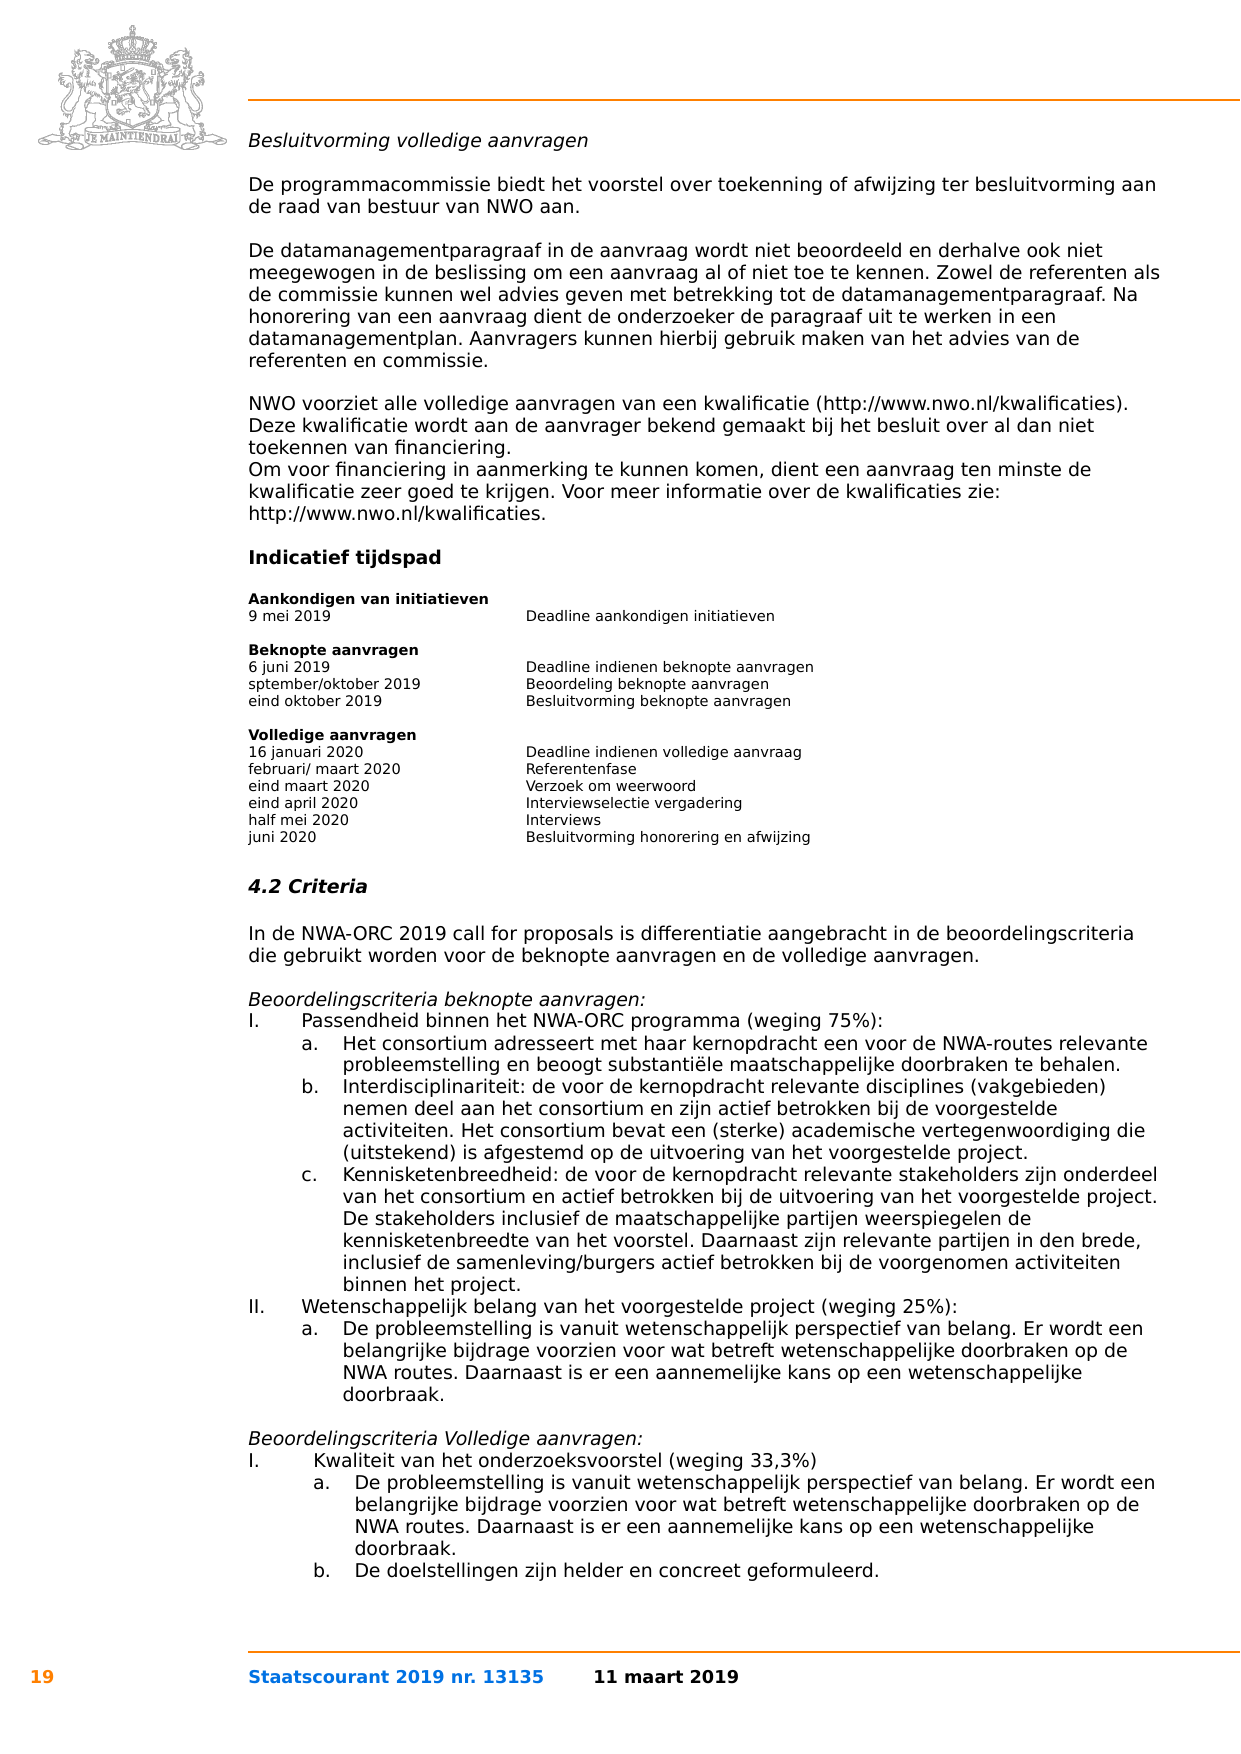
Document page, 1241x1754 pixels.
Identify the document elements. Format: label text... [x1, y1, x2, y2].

table_cell februari/ maart 2020 [248, 761, 519, 778]
table_cell Beoordeling beknopte aanvragen [520, 676, 1163, 693]
table_cell Besluitvorming beknopte aanvragen [520, 693, 1163, 710]
table_cell Beknopte aanvragen [248, 642, 519, 659]
text NWO voorziet alle volledige aanvragen van een kwalificatie (http://www.nwo.nl/kwalificaties). Deze kwalificatie wordt aan de aanvrager bekend gemaakt bij het besluit over al dan niet toekennen van financiering. [248, 393, 1163, 459]
table_cell eind april 2020 [248, 795, 519, 812]
text a. De probleemstelling is vanuit wetenschappelijk perspectief van belang. Er wordt een belangrijke bijdrage voorzien voor wat betreft wetenschappelijke doorbraken op de NWA routes. Daarnaast is er een aannemelijke kans op een wetenschappelijke doorbraak. [313, 1472, 1163, 1560]
table_cell Interviewselectie vergadering [520, 795, 1163, 812]
table_cell Besluitvorming honorering en afwijzing [520, 829, 1163, 846]
table_cell Deadline indienen beknopte aanvragen [520, 659, 1163, 676]
text b. De doelstellingen zijn helder en concreet geformuleerd. [313, 1560, 1163, 1582]
table_cell Volledige aanvragen [248, 727, 519, 744]
table_cell Referentenfase [520, 761, 1163, 778]
table_cell eind maart 2020 [248, 778, 519, 795]
table_cell juni 2020 [248, 829, 519, 846]
subtitle Besluitvorming volledige aanvragen [248, 130, 1163, 152]
table_cell [520, 710, 1163, 727]
table_cell 6 juni 2019 [248, 659, 519, 676]
text Om voor financiering in aanmerking te kunnen komen, dient een aanvraag ten minste de kwalificatie zeer goed te krijgen. Voor meer informatie over de kwalificaties zie: http://www.nwo.nl/kwalificaties. [248, 459, 1163, 525]
table_cell Deadline aankondigen initiatieven [520, 608, 1163, 625]
table_cell [248, 710, 519, 727]
subtitle Beoordelingscriteria Volledige aanvragen: [248, 1428, 1163, 1450]
table_cell [520, 625, 1163, 642]
text I. Kwaliteit van het onderzoeksvoorstel (weging 33,3%) [248, 1450, 1163, 1472]
table_cell Verzoek om weerwoord [520, 778, 1163, 795]
text In de NWA-ORC 2019 call for proposals is differentiatie aangebracht in de beoordelingscriteria die gebruikt worden voor de beknopte aanvragen en de volledige aanvragen. [248, 923, 1163, 967]
table_cell sptember/oktober 2019 [248, 676, 519, 693]
table_header Aankondigen van initiatieven [248, 591, 519, 608]
table_cell [520, 727, 1163, 744]
text a. De probleemstelling is vanuit wetenschappelijk perspectief van belang. Er wordt een belangrijke bijdrage voorzien voor wat betreft wetenschappelijke doorbraken op de NWA routes. Daarnaast is er een aannemelijke kans op een wetenschappelijke doorbraak. [301, 1318, 1163, 1406]
subtitle 4.2 Criteria [248, 876, 1163, 898]
text De datamanagementparagraaf in de aanvraag wordt niet beoordeeld en derhalve ook niet meegewogen in de beslissing om een aanvraag al of niet toe te kennen. Zowel de referenten als de commissie kunnen wel advies geven met betrekking tot de datamanagementparagraaf. Na honorering van een aanvraag dient de onderzoeker de paragraaf uit te werken in een datamanagementplan. Aanvragers kunnen hierbij gebruik maken van het advies van de referenten en commissie. [248, 239, 1163, 371]
text b. Interdisciplinariteit: de voor de kernopdracht relevante disciplines (vakgebieden) nemen deel aan het consortium en zijn actief betrokken bij de voorgestelde activiteiten. Het consortium bevat een (sterke) academische vertegenwoordiging die (uitstekend) is afgestemd op de uitvoering van het voorgestelde project. [301, 1076, 1163, 1164]
text I. Passendheid binnen het NWA-ORC programma (weging 75%): [248, 1010, 1163, 1032]
table_cell eind oktober 2019 [248, 693, 519, 710]
table_cell 9 mei 2019 [248, 608, 519, 625]
picture [38, 25, 227, 150]
table_cell [520, 642, 1163, 659]
table_cell [248, 625, 519, 642]
text II. Wetenschappelijk belang van het voorgestelde project (weging 25%): [248, 1296, 1163, 1318]
table_header [520, 591, 1163, 608]
table_cell 16 januari 2020 [248, 744, 519, 761]
subtitle Beoordelingscriteria beknopte aanvragen: [248, 988, 1163, 1010]
text De programmacommissie biedt het voorstel over toekenning of afwijzing ter besluitvorming aan de raad van bestuur van NWO aan. [248, 174, 1163, 218]
table_cell Deadline indienen volledige aanvraag [520, 744, 1163, 761]
text c. Kennisketenbreedheid: de voor de kernopdracht relevante stakeholders zijn onderdeel van het consortium en actief betrokken bij de uitvoering van het voorgestelde project. De stakeholders inclusief de maatschappelijke partijen weerspiegelen de kennisketenbreedte van het voorstel. Daarnaast zijn relevante partijen in den brede, inclusief de samenleving/burgers actief betrokken bij de voorgenomen activiteiten binnen het project. [301, 1164, 1163, 1296]
table_cell Interviews [520, 812, 1163, 829]
subtitle Indicatief tijdspad [248, 547, 1163, 569]
text a. Het consortium adresseert met haar kernopdracht een voor de NWA-routes relevante probleemstelling en beoogt substantiële maatschappelijke doorbraken te behalen. [301, 1032, 1163, 1076]
table_cell half mei 2020 [248, 812, 519, 829]
